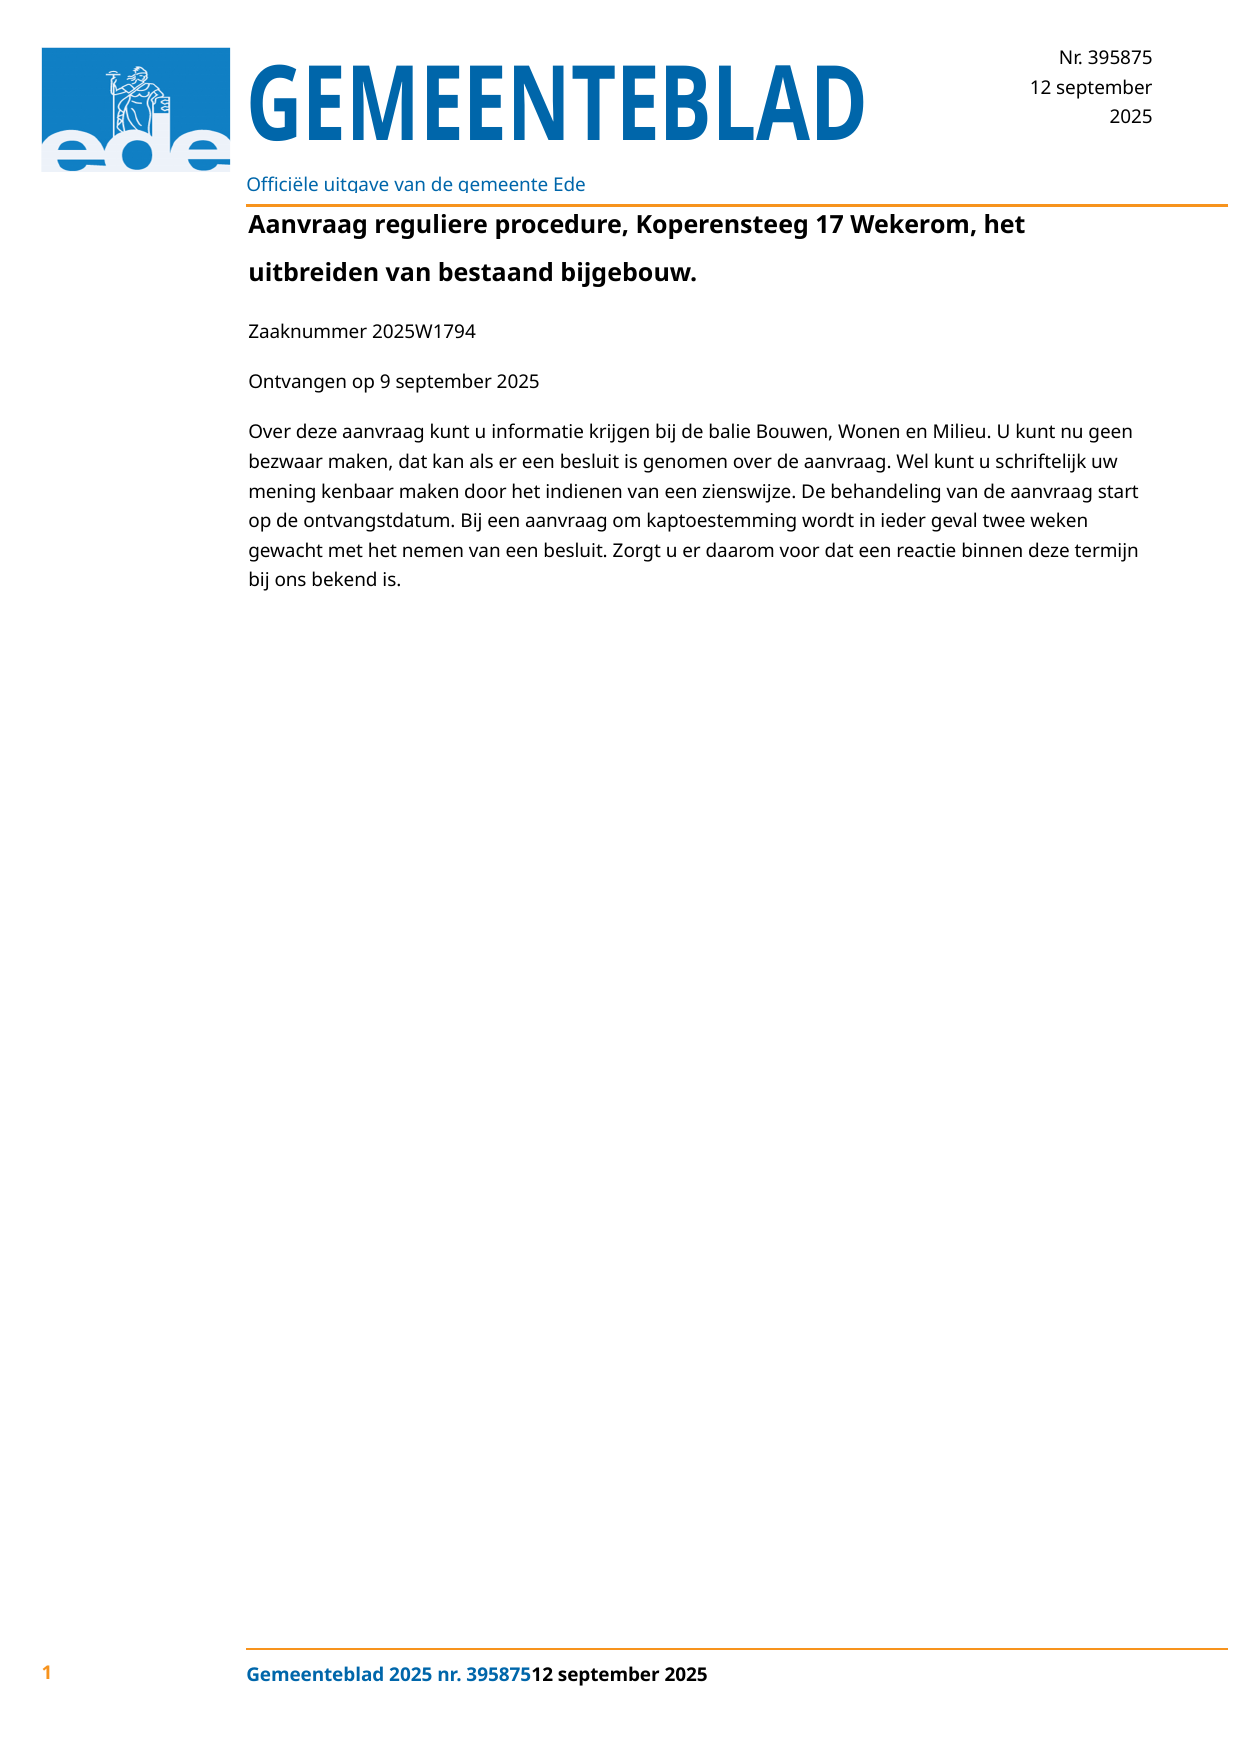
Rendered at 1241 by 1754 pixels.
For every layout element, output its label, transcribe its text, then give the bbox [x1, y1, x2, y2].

text Aanvraag reguliere procedure, Koperensteeg 17 Wekerom, het uitbreiden van bestaand bijgebouw. [248, 207, 1152, 288]
text Ontvangen op 9 september 2025 [248, 368, 1152, 394]
picture [41, 47, 231, 172]
text Zaaknummer 2025W1794 [248, 318, 1152, 344]
text Over deze aanvraag kunt u informatie krijgen bij de balie Bouwen, Wonen en Milieu. U kunt nu geen bezwaar maken, dat kan als er een besluit is genomen over de aanvraag. Wel kunt u schriftelijk uw mening kenbaar maken door het indienen van een zienswijze. De behandeling van de aanvraag start op de ontvangstdatum. Bij een aanvraag om kaptoestemming wordt in ieder geval twee weken gewacht met het nemen van een besluit. Zorgt u er daarom voor dat een reactie binnen deze termijn bij ons bekend is. [248, 419, 1152, 592]
